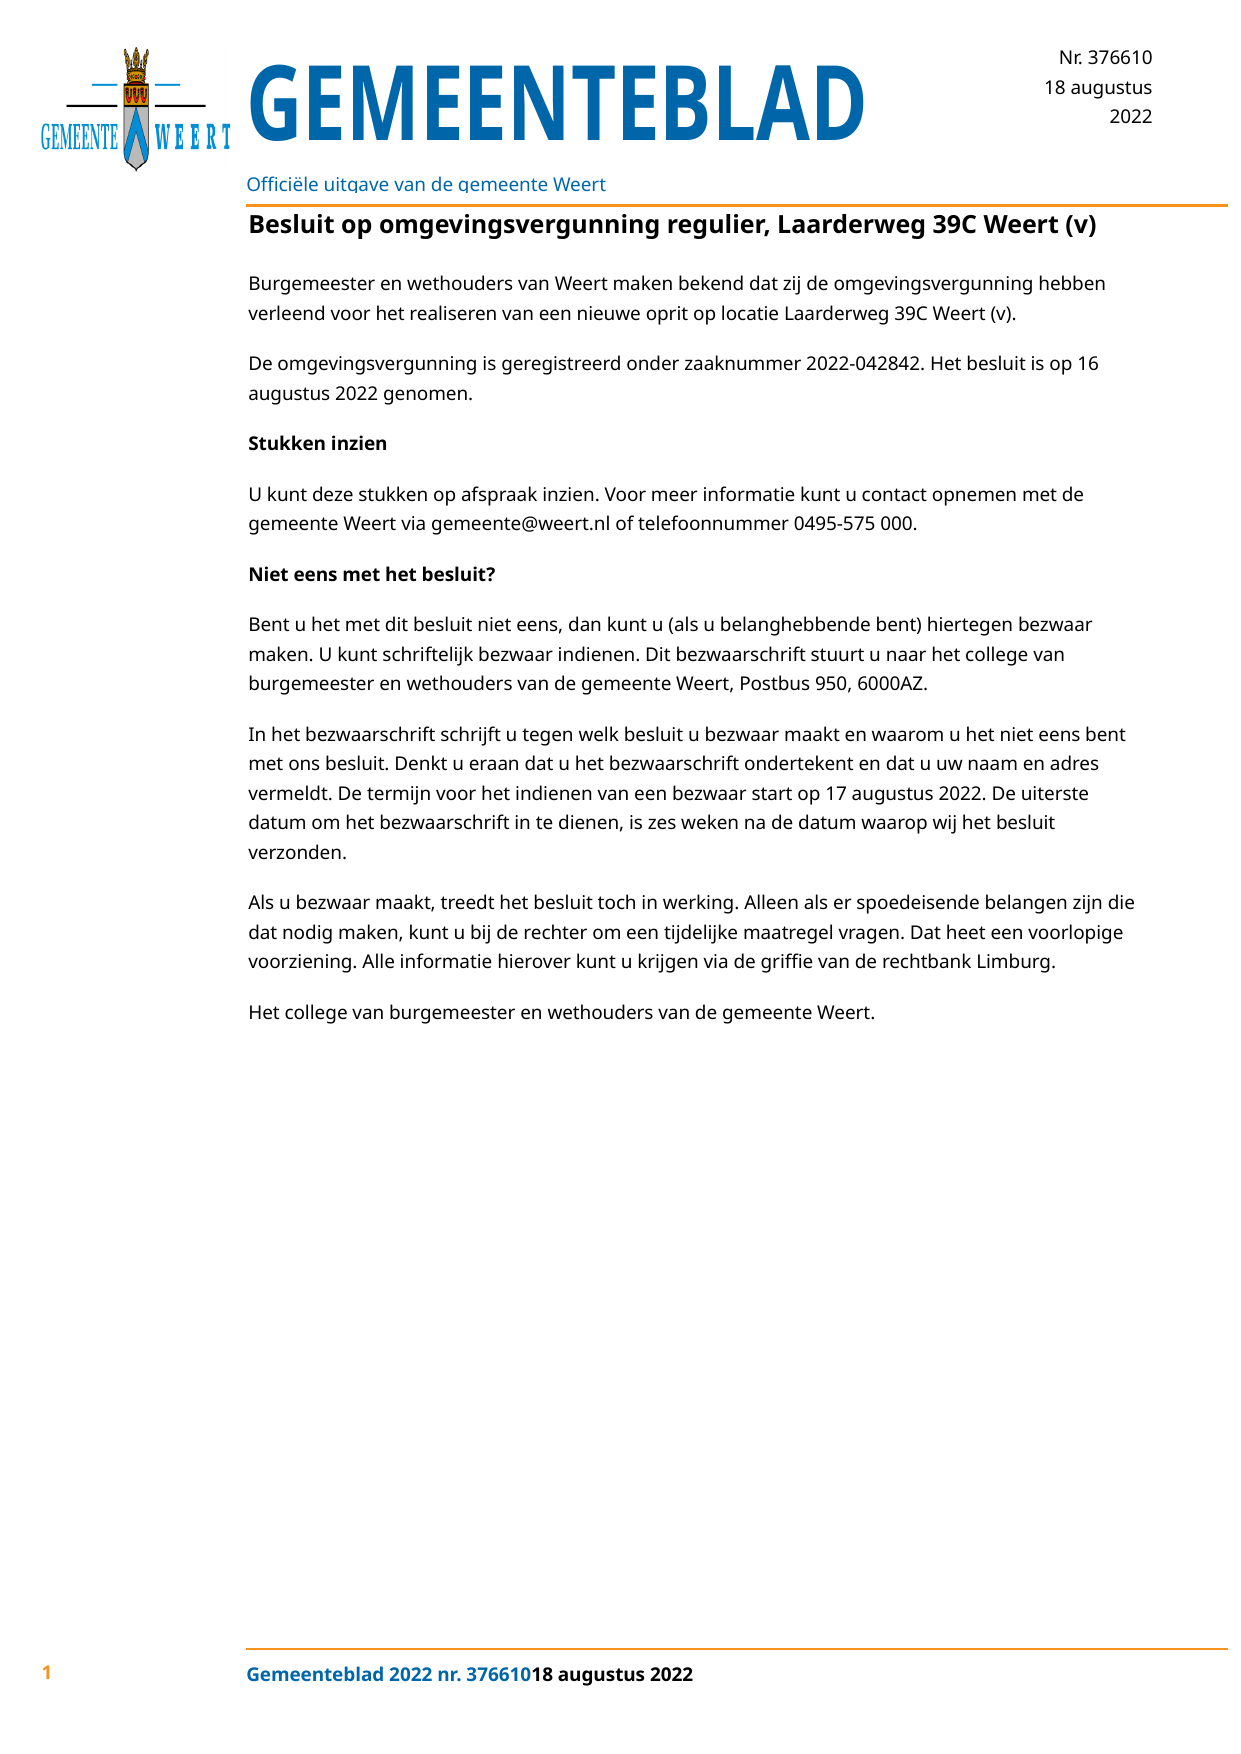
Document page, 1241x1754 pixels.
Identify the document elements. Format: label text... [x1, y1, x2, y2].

text Besluit op omgevingsvergunning regulier, Laarderweg 39C Weert (v) [248, 207, 1152, 241]
picture [41, 47, 231, 172]
text De omgevingsvergunning is geregistreerd onder zaaknummer 2022-042842. Het besluit is op 16 augustus 2022 genomen. [248, 350, 1152, 406]
text Stukken inzien [248, 430, 1152, 456]
text In het bezwaarschrift schrijft u tegen welk besluit u bezwaar maakt en waarom u het niet eens bent met ons besluit. Denkt u eraan dat u het bezwaarschrift ondertekent en dat u uw naam en adres vermeldt. De termijn voor het indienen van een bezwaar start op 17 augustus 2022. De uiterste datum om het bezwaarschrift in te dienen, is zes weken na de datum waarop wij het besluit verzonden. [248, 721, 1152, 865]
text Niet eens met het besluit? [248, 561, 1152, 586]
text Burgemeester en wethouders van Weert maken bekend dat zij de omgevingsvergunning hebben verleend voor het realiseren van een nieuwe oprit op locatie Laarderweg 39C Weert (v). [248, 270, 1152, 326]
text Bent u het met dit besluit niet eens, dan kunt u (als u belanghebbende bent) hiertegen bezwaar maken. U kunt schriftelijk bezwaar indienen. Dit bezwaarschrift stuurt u naar het college van burgemeester en wethouders van de gemeente Weert, Postbus 950, 6000AZ. [248, 611, 1152, 696]
text Als u bezwaar maakt, treedt het besluit toch in werking. Alleen als er spoedeisende belangen zijn die dat nodig maken, kunt u bij de rechter om een tijdelijke maatregel vragen. Dat heet een voorlopige voorziening. Alle informatie hierover kunt u krijgen via de griffie van de rechtbank Limburg. [248, 889, 1152, 974]
text U kunt deze stukken op afspraak inzien. Voor meer informatie kunt u contact opnemen met de gemeente Weert via gemeente@weert.nl of telefoonnummer 0495-575 000. [248, 481, 1152, 536]
text Het college van burgemeester en wethouders van de gemeente Weert. [248, 999, 1152, 1025]
